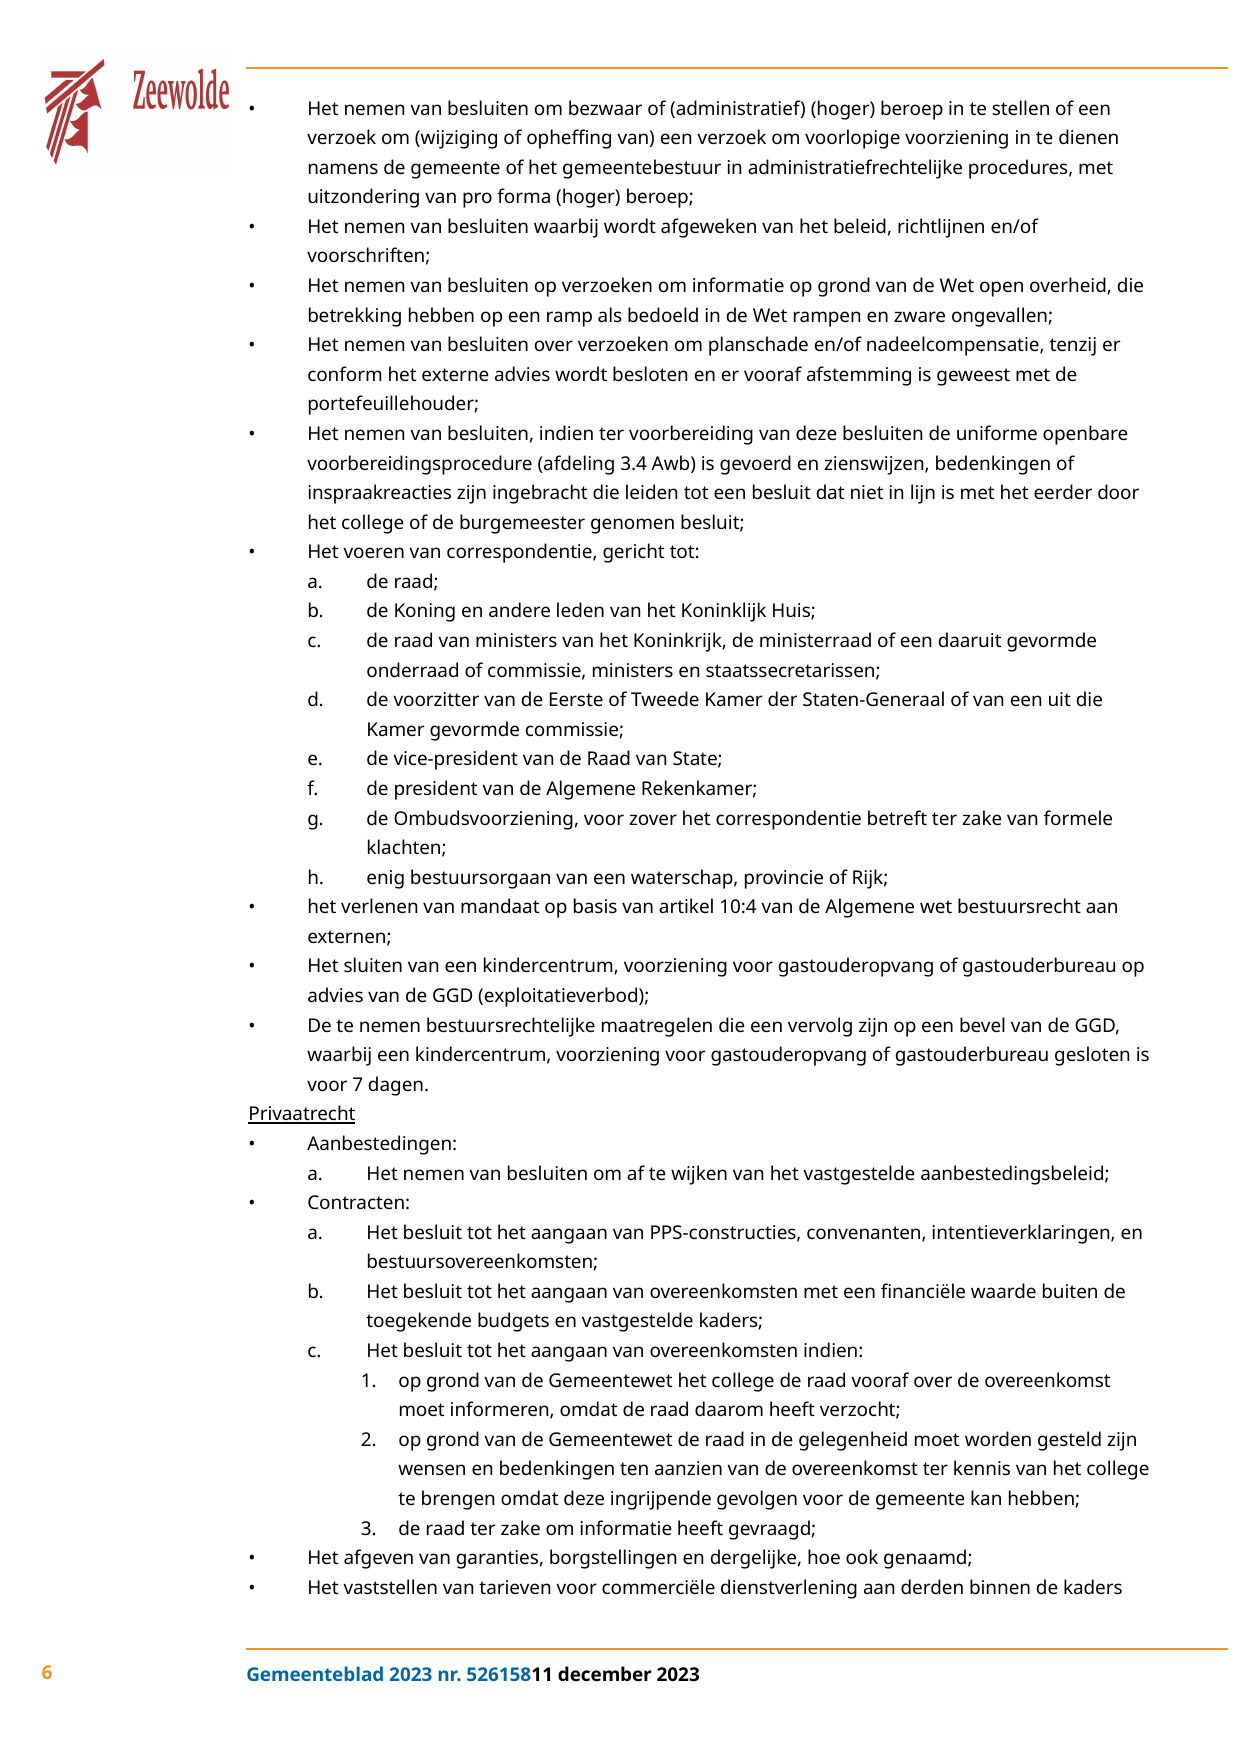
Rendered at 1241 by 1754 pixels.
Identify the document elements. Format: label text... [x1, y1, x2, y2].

list de voorzitter van de Eerste of Tweede Kamer der Staten-Generaal of van een uit die Kamer gevormde commissie; [307, 686, 1152, 742]
list Het nemen van besluiten om af te wijken van het vastgestelde aanbestedingsbeleid; [307, 1160, 1152, 1186]
list de raad ter zake om informatie heeft gevraagd; [361, 1515, 1152, 1541]
list Het nemen van besluiten waarbij wordt afgeweken van het beleid, richtlijnen en/of voorschriften; [248, 213, 1152, 268]
list de Ombudsvoorziening, voor zover het correspondentie betreft ter zake van formele klachten; [307, 805, 1152, 860]
list Het nemen van besluiten op verzoeken om informatie op grond van de Wet open overheid, die betrekking hebben op een ramp als bedoeld in de Wet rampen en zware ongevallen; [248, 272, 1152, 328]
list Het nemen van besluiten over verzoeken om planschade en/of nadeelcompensatie, tenzij er conform het externe advies wordt besloten en er vooraf afstemming is geweest met de portefeuillehouder; [248, 331, 1152, 416]
list Het afgeven van garanties, borgstellingen en dergelijke, hoe ook genaamd; [248, 1544, 1152, 1570]
list Het besluit tot het aangaan van PPS-constructies, convenanten, intentieverklaringen, en bestuursovereenkomsten; [307, 1219, 1152, 1274]
list de vice-president van de Raad van State; [307, 746, 1152, 771]
picture [41, 47, 231, 172]
list Het vaststellen van tarieven voor commerciële dienstverlening aan derden binnen de kaders [248, 1574, 1152, 1600]
list De te nemen bestuursrechtelijke maatregelen die een vervolg zijn op een bevel van de GGD, waarbij een kindercentrum, voorziening voor gastouderopvang of gastouderbureau gesloten is voor 7 dagen. [248, 1012, 1152, 1097]
list de Koning en andere leden van het Koninklijk Huis; [307, 598, 1152, 623]
list Contracten: [248, 1189, 1152, 1215]
list Het sluiten van een kindercentrum, voorziening voor gastouderopvang of gastouderbureau op advies van de GGD (exploitatieverbod); [248, 953, 1152, 1008]
list de raad van ministers van het Koninkrijk, de ministerraad of een daaruit gevormde onderraad of commissie, ministers en staatssecretarissen; [307, 627, 1152, 683]
list de raad; [307, 568, 1152, 594]
list Het nemen van besluiten, indien ter voorbereiding van deze besluiten de uniforme openbare voorbereidingsprocedure (afdeling 3.4 Awb) is gevoerd en zienswijzen, bedenkingen of inspraakreacties zijn ingebracht die leiden tot een besluit dat niet in lijn is met het eerder door het college of de burgemeester genomen besluit; [248, 420, 1152, 535]
list enig bestuursorgaan van een waterschap, provincie of Rijk; [307, 864, 1152, 890]
list Het nemen van besluiten om bezwaar of (administratief) (hoger) beroep in te stellen of een verzoek om (wijziging of opheffing van) een verzoek om voorlopige voorziening in te dienen namens de gemeente of het gemeentebestuur in administratiefrechtelijke procedures, met uitzondering van pro forma (hoger) beroep; [248, 95, 1152, 209]
list Het besluit tot het aangaan van overeenkomsten met een financiële waarde buiten de toegekende budgets en vastgestelde kaders; [307, 1278, 1152, 1333]
list Het voeren van correspondentie, gericht tot: [248, 538, 1152, 564]
list Het besluit tot het aangaan van overeenkomsten indien: [307, 1337, 1152, 1363]
list op grond van de Gemeentewet de raad in de gelegenheid moet worden gesteld zijn wensen en bedenkingen ten aanzien van de overeenkomst ter kennis van het college te brengen omdat deze ingrijpende gevolgen voor de gemeente kan hebben; [361, 1426, 1152, 1511]
list het verlenen van mandaat op basis van artikel 10:4 van de Algemene wet bestuursrecht aan externen; [248, 893, 1152, 949]
list op grond van de Gemeentewet het college de raad vooraf over de overeenkomst moet informeren, omdat de raad daarom heeft verzocht; [361, 1367, 1152, 1422]
list de president van de Algemene Rekenkamer; [307, 775, 1152, 801]
text Privaatrecht [248, 1101, 1152, 1126]
list Aanbestedingen: [248, 1130, 1152, 1156]
